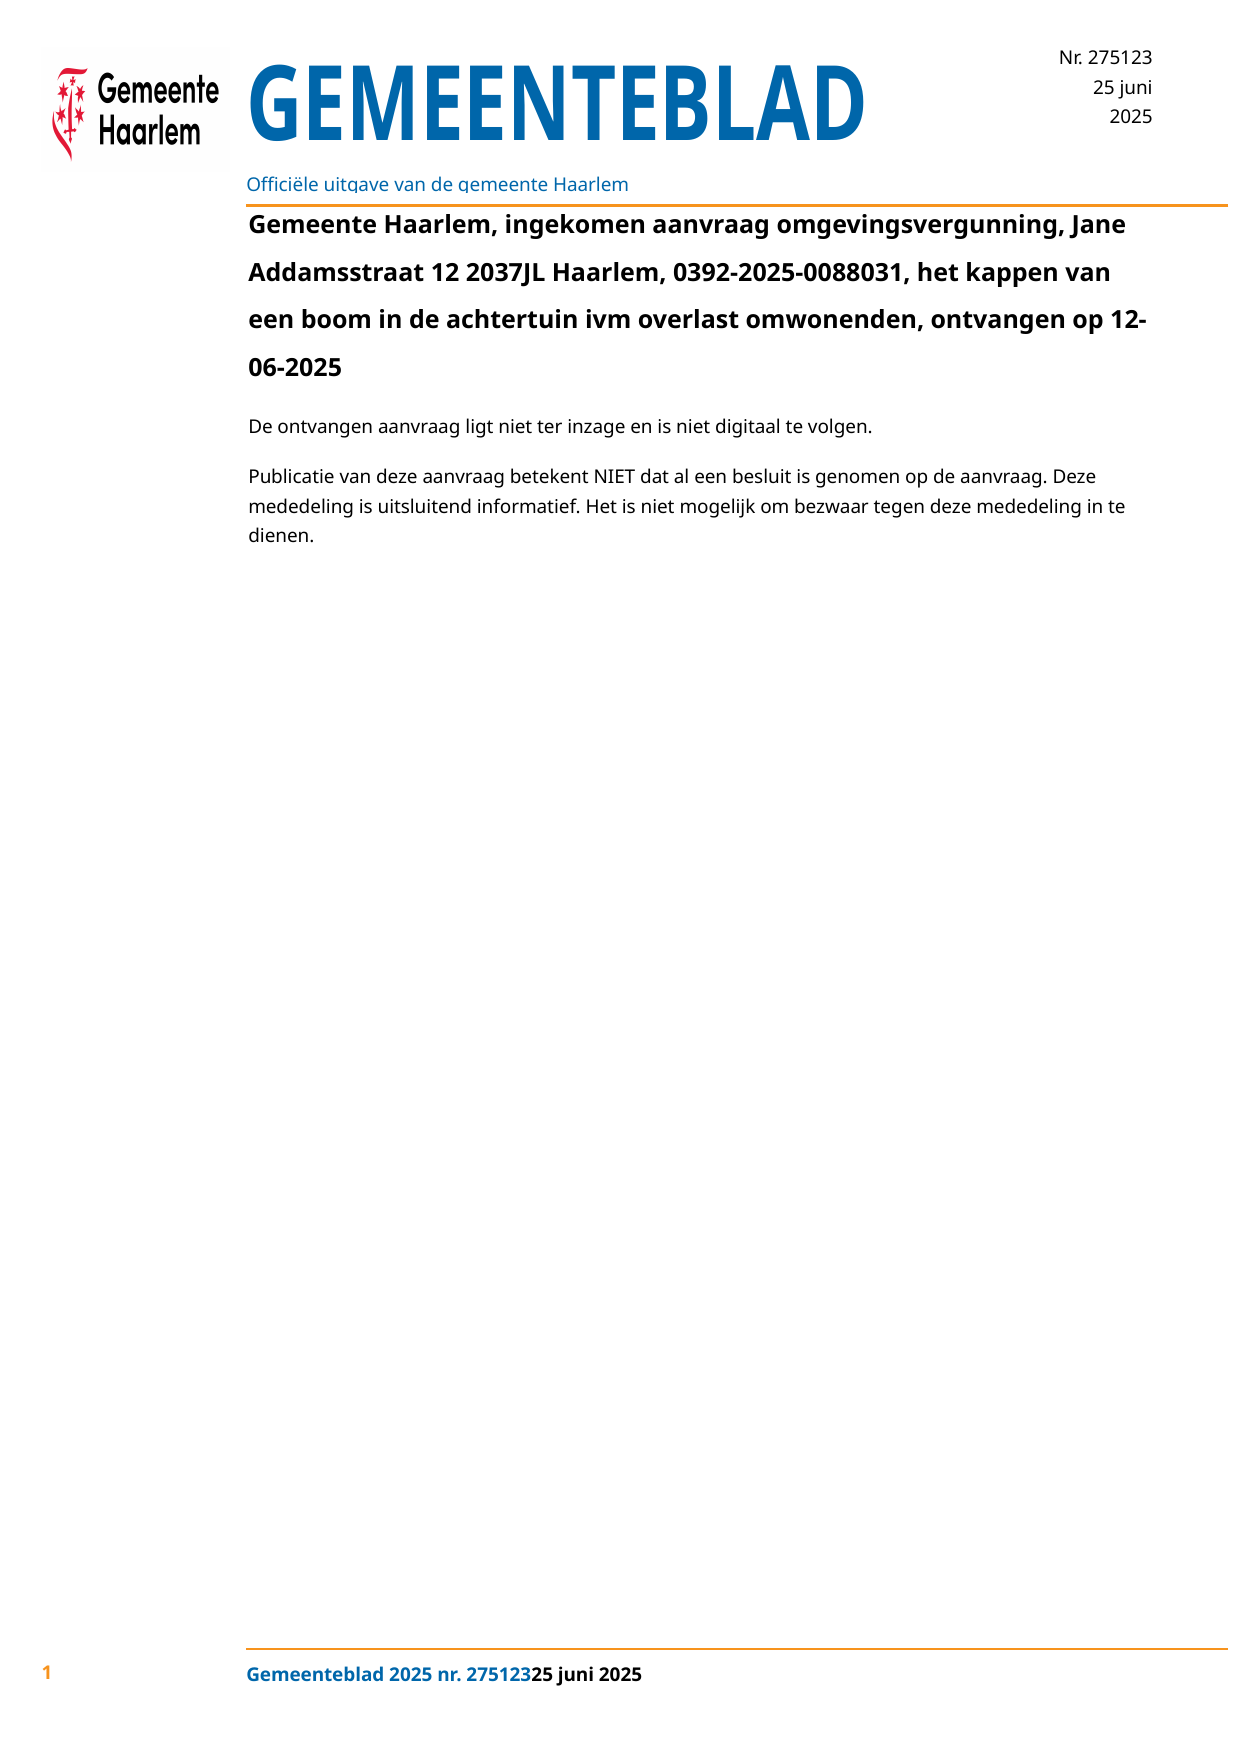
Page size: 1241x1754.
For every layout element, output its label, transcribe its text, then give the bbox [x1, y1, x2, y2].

text Gemeente Haarlem, ingekomen aanvraag omgevingsvergunning, Jane Addamsstraat 12 2037JL Haarlem, 0392-2025-0088031, het kappen van een boom in de achtertuin ivm overlast omwonenden, ontvangen op 12-06-2025 [248, 207, 1152, 384]
text Publicatie van deze aanvraag betekent NIET dat al een besluit is genomen op de aanvraag. Deze mededeling is uitsluitend informatief. Het is niet mogelijk om bezwaar tegen deze mededeling in te dienen. [248, 463, 1152, 548]
picture [41, 47, 231, 172]
text De ontvangen aanvraag ligt niet ter inzage en is niet digitaal te volgen. [248, 413, 1152, 439]
